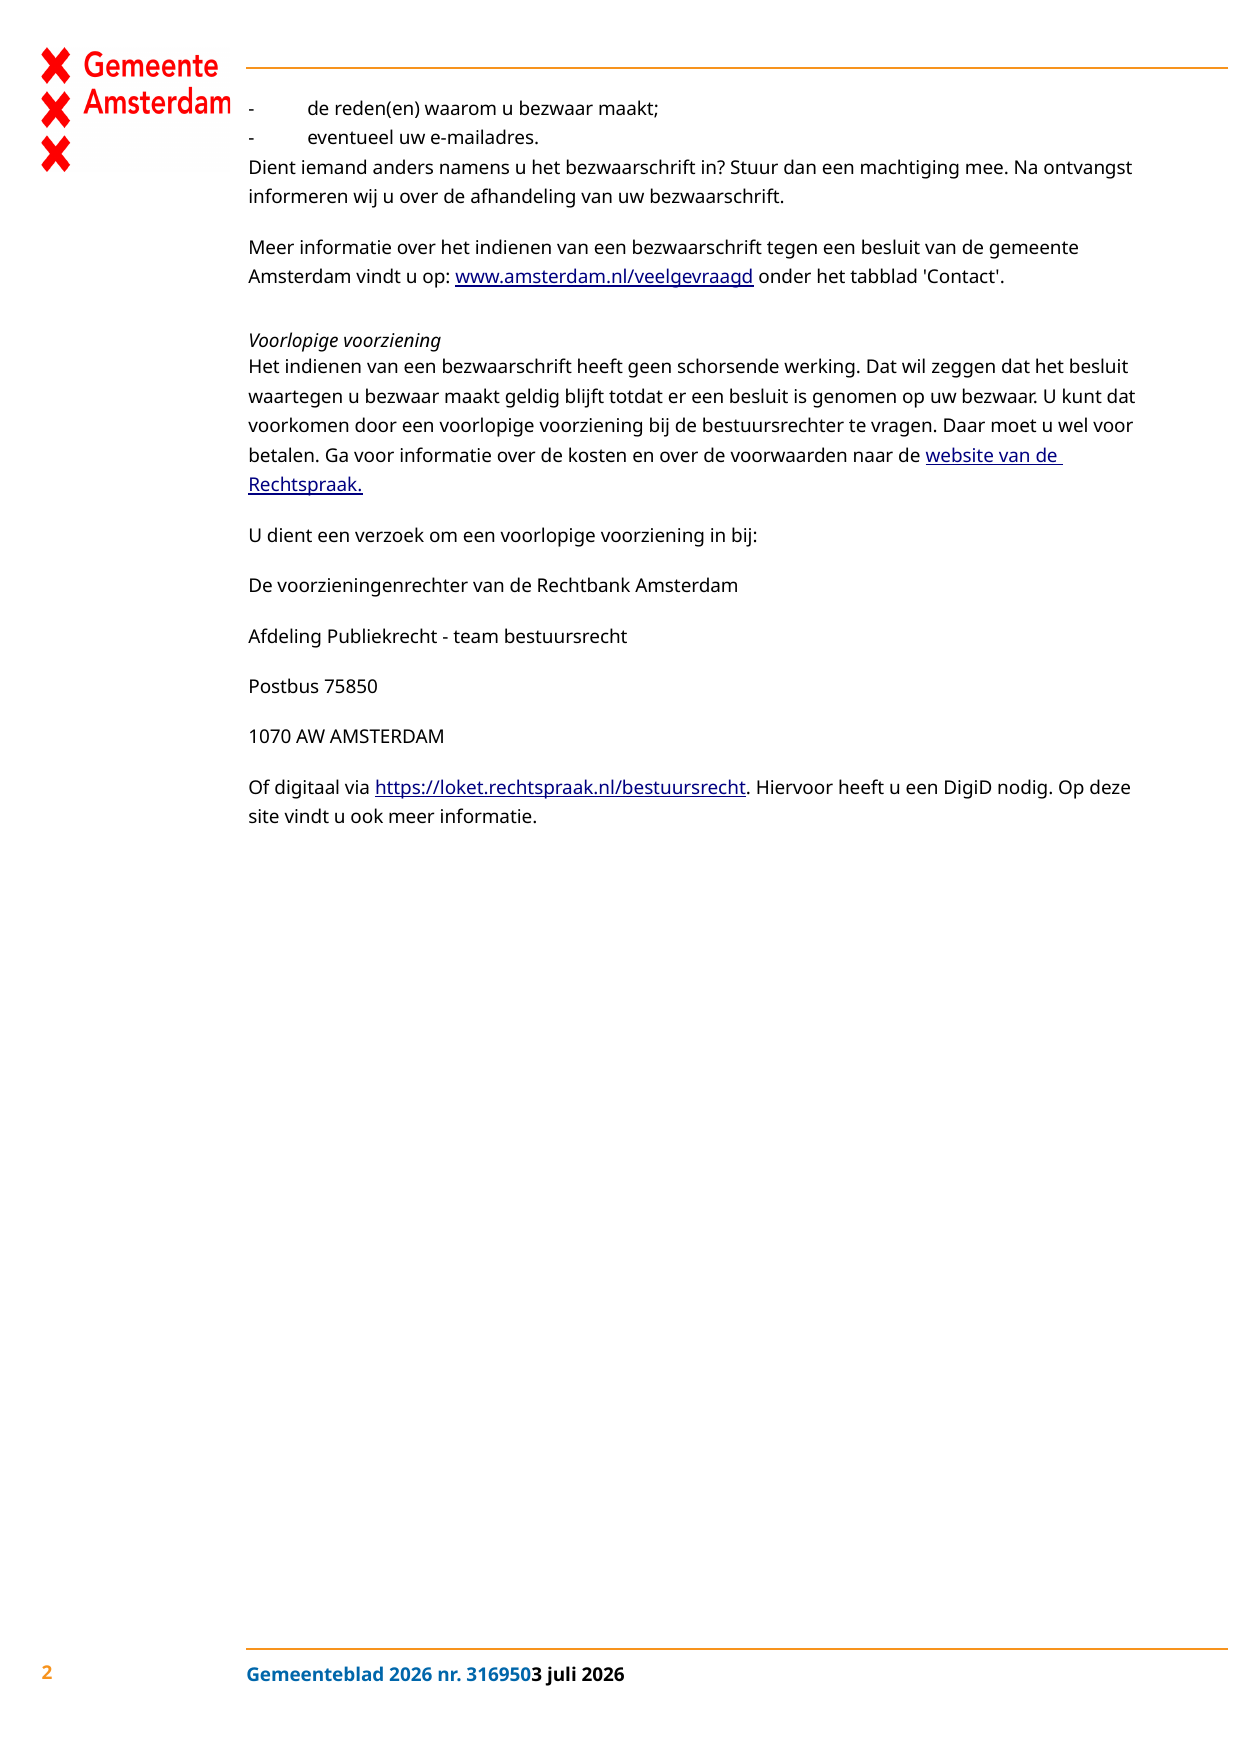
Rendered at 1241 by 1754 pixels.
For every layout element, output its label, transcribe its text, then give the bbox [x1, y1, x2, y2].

list eventueel uw e-mailadres. [248, 124, 1152, 150]
text De voorzieningenrechter van de Rechtbank Amsterdam [248, 572, 1152, 598]
text Afdeling Publiekrecht - team bestuursrecht [248, 623, 1152, 648]
text Het indienen van een bezwaarschrift heeft geen schorsende werking. Dat wil zeggen dat het besluit waartegen u bezwaar maakt geldig blijft totdat er een besluit is genomen op uw bezwaar. U kunt dat voorkomen door een voorlopige voorziening bij de bestuursrechter te vragen. Daar moet u wel voor betalen. Ga voor informatie over de kosten en over de voorwaarden naar de website van de Rechtspraak. [248, 353, 1152, 497]
text U dient een verzoek om een voorlopige voorziening in bij: [248, 522, 1152, 548]
picture [41, 47, 231, 172]
text Postbus 75850 [248, 673, 1152, 699]
text 1070 AW AMSTERDAM [248, 724, 1152, 749]
text Voorlopige voorziening [248, 327, 1152, 353]
text Of digitaal via https://loket.rechtspraak.nl/bestuursrecht. Hiervoor heeft u een DigiD nodig. Op deze site vindt u ook meer informatie. [248, 774, 1152, 829]
list de reden(en) waarom u bezwaar maakt; [248, 95, 1152, 121]
text Dient iemand anders namens u het bezwaarschrift in? Stuur dan een machtiging mee. Na ontvangst informeren wij u over de afhandeling van uw bezwaarschrift. [248, 154, 1152, 209]
text Meer informatie over het indienen van een bezwaarschrift tegen een besluit van de gemeente Amsterdam vindt u op: www.amsterdam.nl/veelgevraagd onder het tabblad 'Contact'. [248, 234, 1152, 289]
